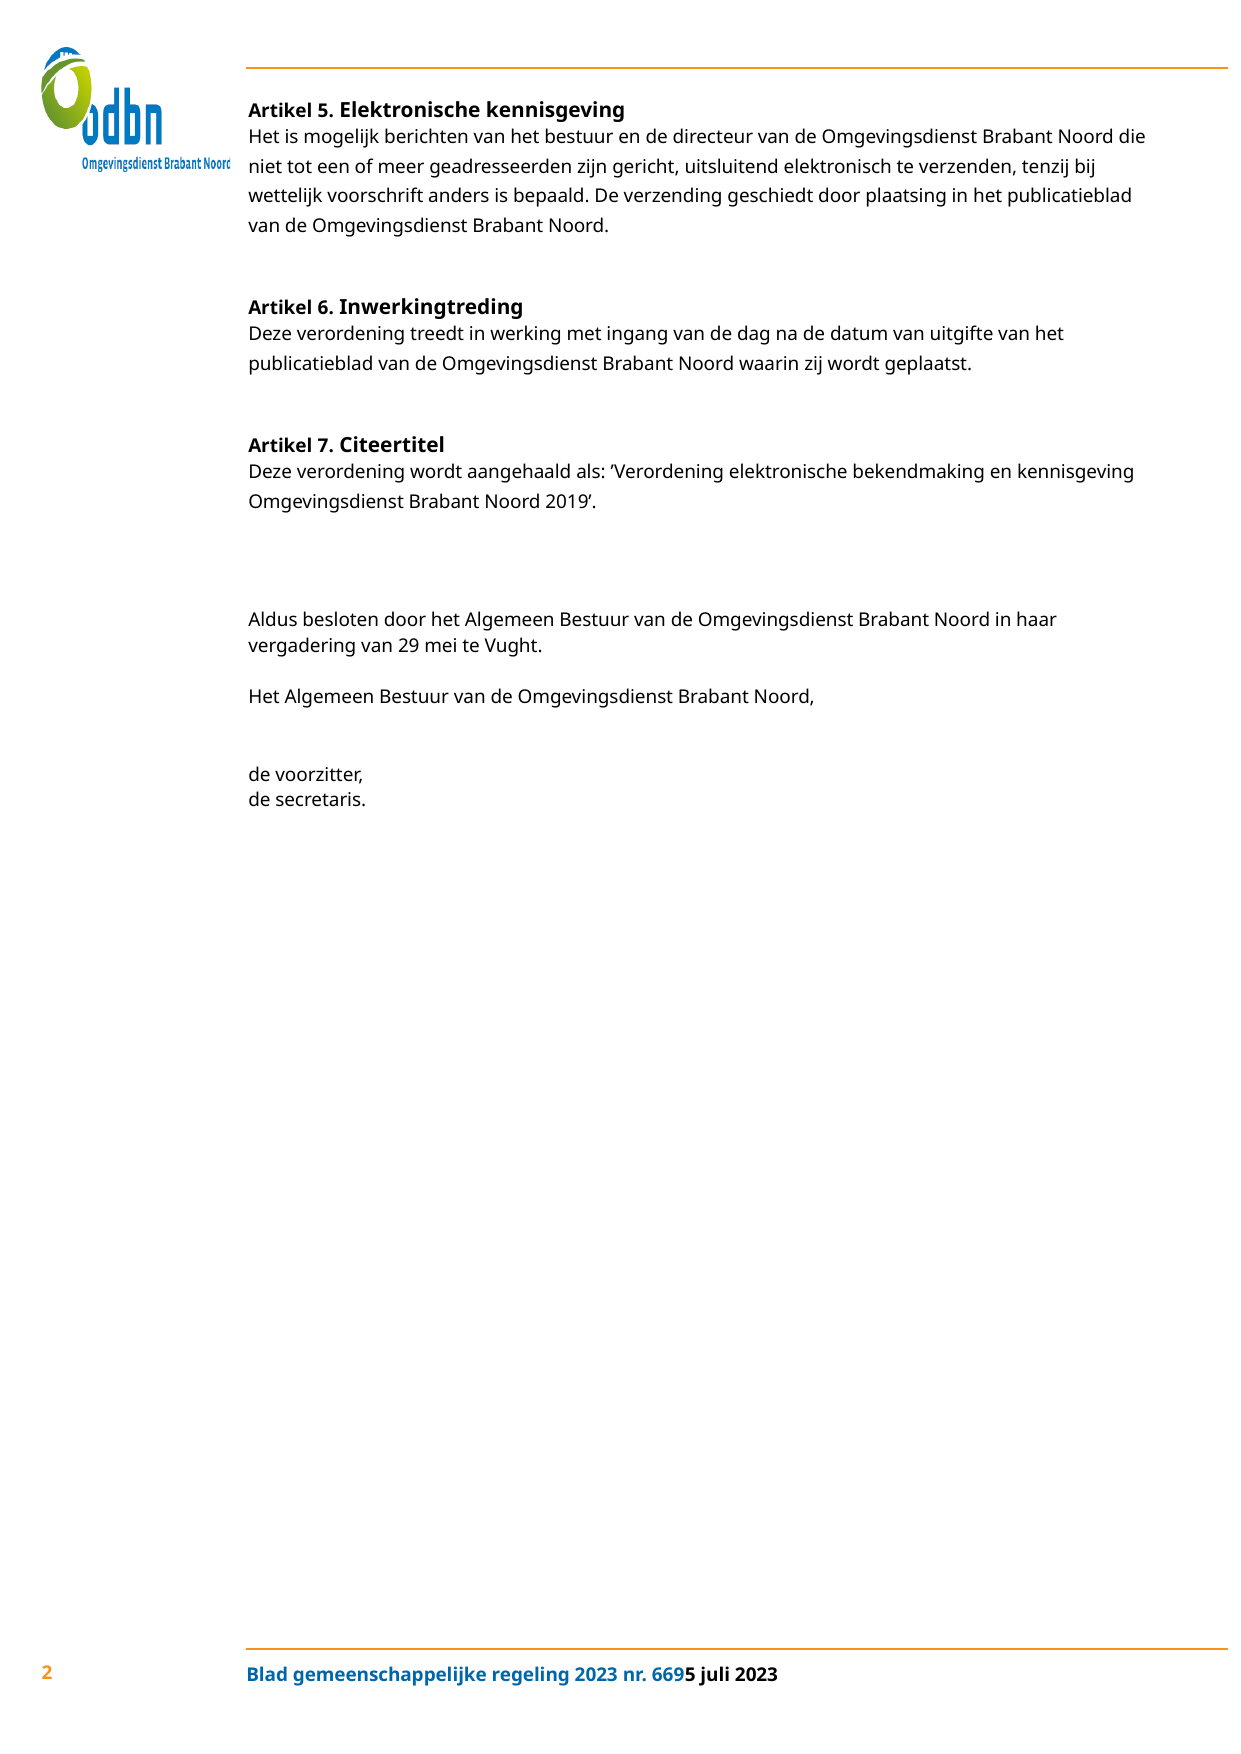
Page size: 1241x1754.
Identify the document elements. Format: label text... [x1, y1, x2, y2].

text Het Algemeen Bestuur van de Omgevingsdienst Brabant Noord, [248, 683, 1152, 709]
text Deze verordening wordt aangehaald als: ’Verordening elektronische bekendmaking en kennisgeving Omgevingsdienst Brabant Noord 2019’. [248, 458, 1152, 514]
picture [41, 47, 231, 172]
text Het is mogelijk berichten van het bestuur en de directeur van de Omgevingsdienst Brabant Noord die niet tot een of meer geadresseerden zijn gericht, uitsluitend elektronisch te verzenden, tenzij bij wettelijk voorschrift anders is bepaald. De verzending geschiedt door plaatsing in het publicatieblad van de Omgevingsdienst Brabant Noord. [248, 123, 1152, 238]
text Deze verordening treedt in werking met ingang van de dag na de datum van uitgifte van het publicatieblad van de Omgevingsdienst Brabant Noord waarin zij wordt geplaatst. [248, 320, 1152, 376]
text de voorzitter, [248, 761, 1152, 786]
text de secretaris. [248, 786, 1152, 812]
text Aldus besloten door het Algemeen Bestuur van de Omgevingsdienst Brabant Noord in haar vergadering van 29 mei te Vught. [248, 606, 1152, 658]
text Artikel 7. Citeertitel [248, 430, 1152, 458]
text Artikel 6. Inwerkingtreding [248, 292, 1152, 320]
text Artikel 5. Elektronische kennisgeving [248, 95, 1152, 123]
